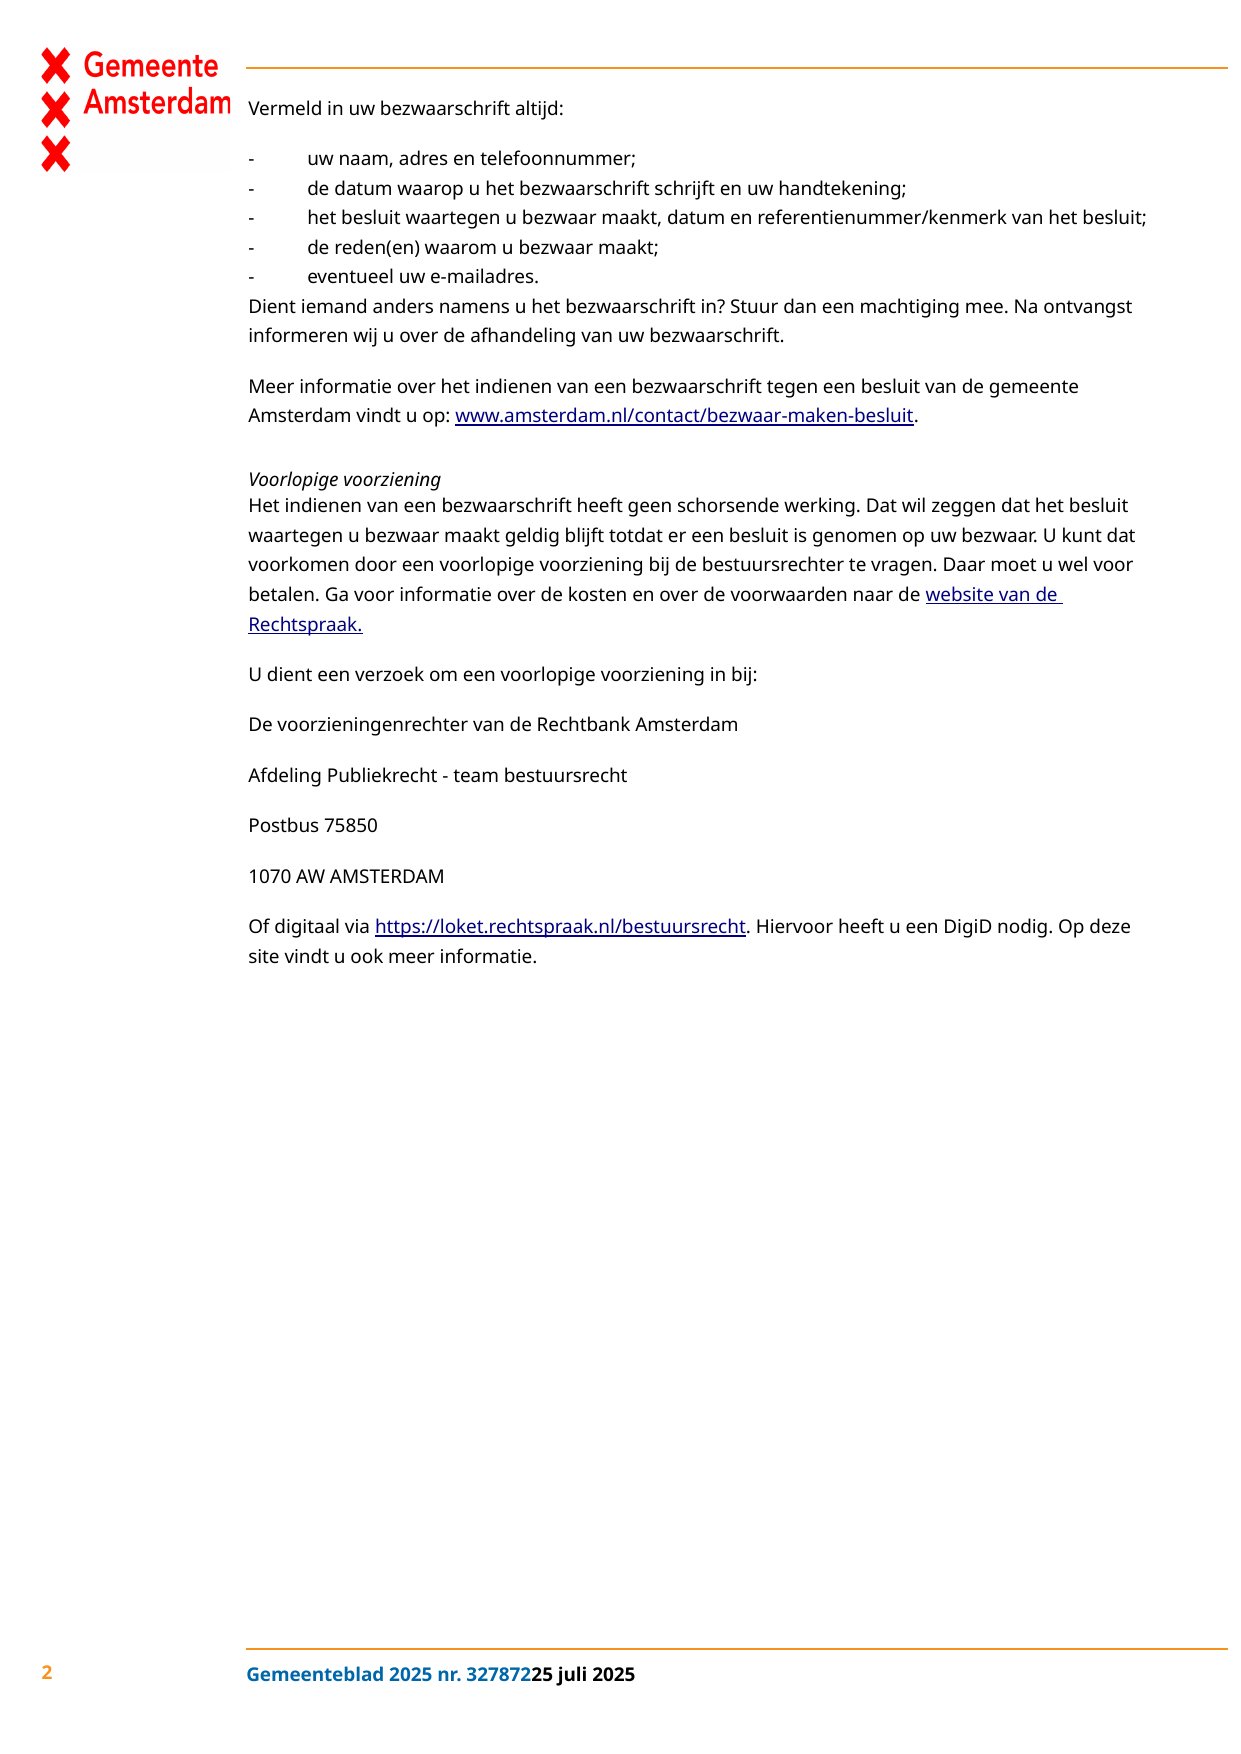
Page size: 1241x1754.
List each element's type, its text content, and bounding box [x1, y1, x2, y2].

picture [41, 47, 231, 172]
list het besluit waartegen u bezwaar maakt, datum en referentienummer/kenmerk van het besluit; [248, 204, 1152, 230]
text 1070 AW AMSTERDAM [248, 863, 1152, 888]
text Het indienen van een bezwaarschrift heeft geen schorsende werking. Dat wil zeggen dat het besluit waartegen u bezwaar maakt geldig blijft totdat er een besluit is genomen op uw bezwaar. U kunt dat voorkomen door een voorlopige voorziening bij de bestuursrechter te vragen. Daar moet u wel voor betalen. Ga voor informatie over de kosten en over de voorwaarden naar de website van de Rechtspraak. [248, 492, 1152, 636]
text Afdeling Publiekrecht - team bestuursrecht [248, 762, 1152, 788]
list uw naam, adres en telefoonnummer; [248, 145, 1152, 171]
text Voorlopige voorziening [248, 467, 1152, 492]
text Vermeld in uw bezwaarschrift altijd: [248, 95, 1152, 121]
text Dient iemand anders namens u het bezwaarschrift in? Stuur dan een machtiging mee. Na ontvangst informeren wij u over de afhandeling van uw bezwaarschrift. [248, 293, 1152, 348]
text Of digitaal via https://loket.rechtspraak.nl/bestuursrecht. Hiervoor heeft u een DigiD nodig. Op deze site vindt u ook meer informatie. [248, 913, 1152, 968]
text De voorzieningenrechter van de Rechtbank Amsterdam [248, 712, 1152, 737]
text U dient een verzoek om een voorlopige voorziening in bij: [248, 661, 1152, 687]
text Meer informatie over het indienen van een bezwaarschrift tegen een besluit van de gemeente Amsterdam vindt u op: www.amsterdam.nl/contact/bezwaar-maken-besluit. [248, 373, 1152, 428]
list eventueel uw e-mailadres. [248, 263, 1152, 289]
list de reden(en) waarom u bezwaar maakt; [248, 234, 1152, 260]
text Postbus 75850 [248, 812, 1152, 838]
list de datum waarop u het bezwaarschrift schrijft en uw handtekening; [248, 175, 1152, 201]
